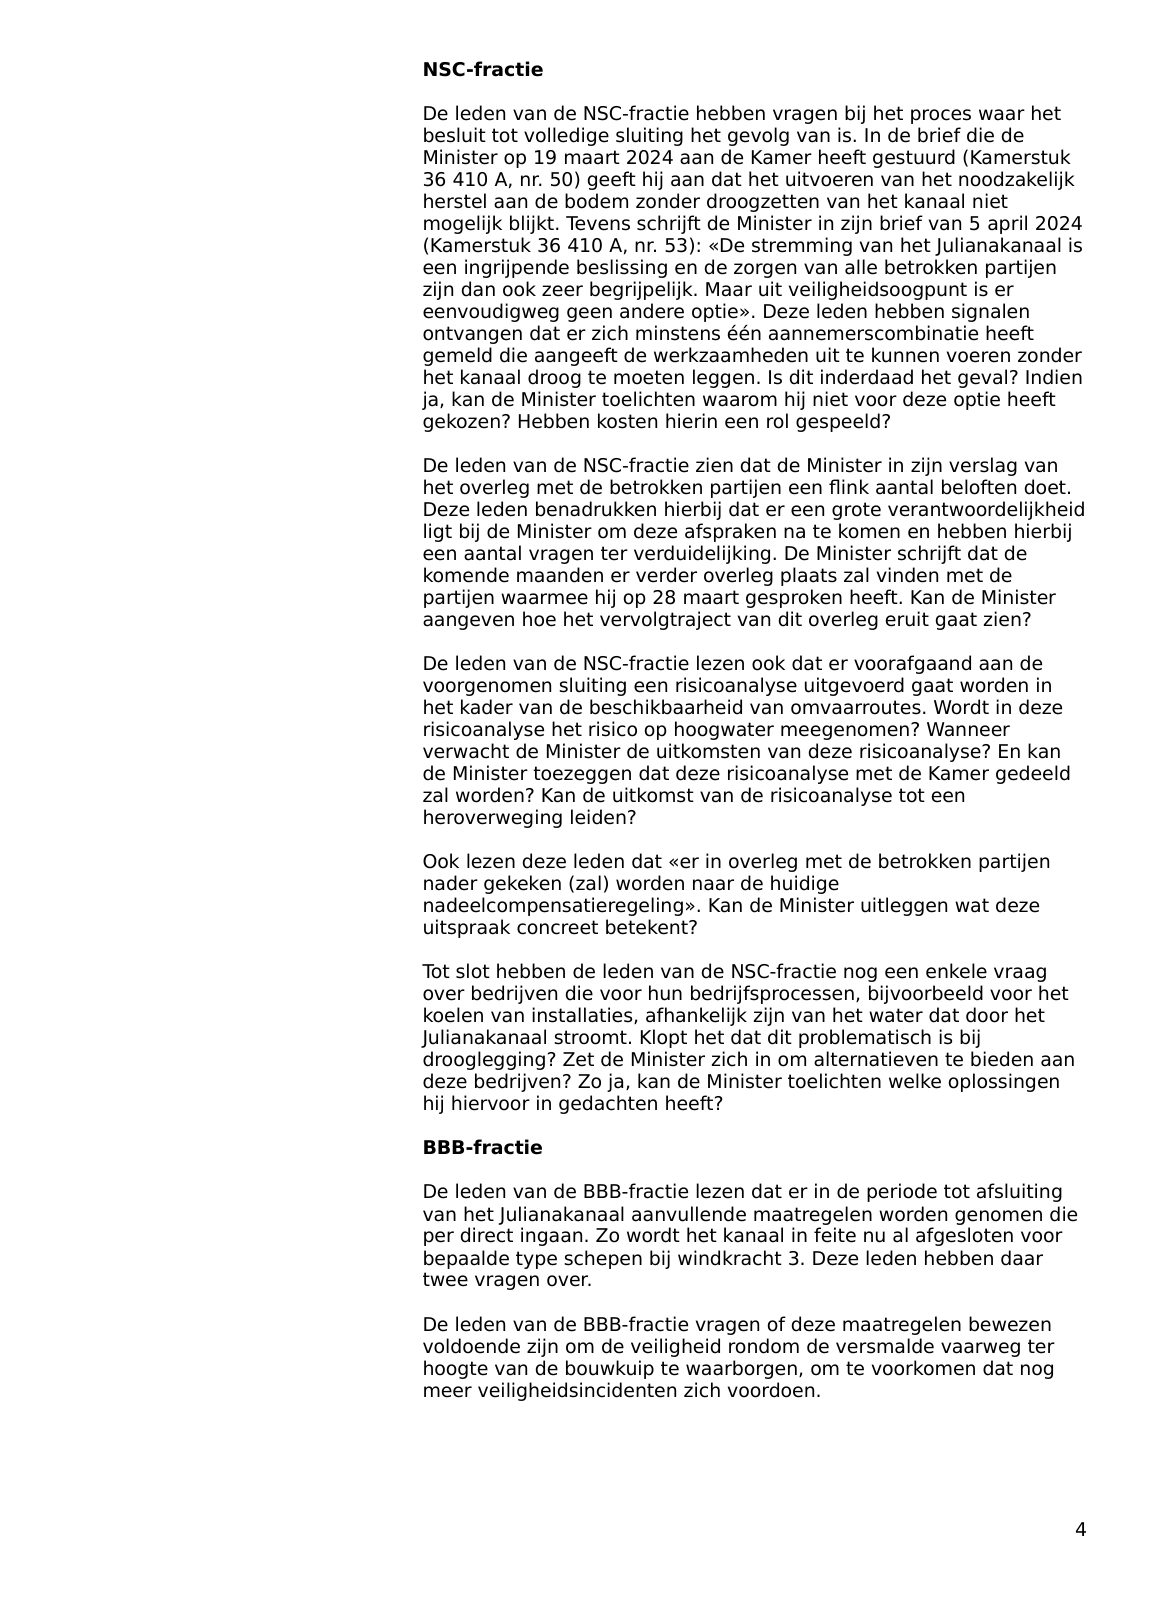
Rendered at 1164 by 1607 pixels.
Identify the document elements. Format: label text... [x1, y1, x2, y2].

text De leden van de BBB-fractie vragen of deze maatregelen bewezen voldoende zijn om de veiligheid rondom de versmalde vaarweg ter hoogte van de bouwkuip te waarborgen, om te voorkomen dat nog meer veiligheidsincidenten zich voordoen. [422, 1313, 1087, 1401]
text De leden van de NSC-fractie hebben vragen bij het proces waar het besluit tot volledige sluiting het gevolg van is. In de brief die de Minister op 19 maart 2024 aan de Kamer heeft gestuurd (Kamerstuk 36 410 A, nr. 50) geeft hij aan dat het uitvoeren van het noodzakelijk herstel aan de bodem zonder droogzetten van het kanaal niet mogelijk blijkt. Tevens schrijft de Minister in zijn brief van 5 april 2024 (Kamerstuk 36 410 A, nr. 53): «De stremming van het Julianakanaal is een ingrijpende beslissing en de zorgen van alle betrokken partijen zijn dan ook zeer begrijpelijk. Maar uit veiligheidsoogpunt is er eenvoudigweg geen andere optie». Deze leden hebben signalen ontvangen dat er zich minstens één aannemerscombinatie heeft gemeld die aangeeft de werkzaamheden uit te kunnen voeren zonder het kanaal droog te moeten leggen. Is dit inderdaad het geval? Indien ja, kan de Minister toelichten waarom hij niet voor deze optie heeft gekozen? Hebben kosten hierin een rol gespeeld? [422, 103, 1087, 433]
subtitle BBB-fractie [422, 1137, 1087, 1159]
text De leden van de BBB-fractie lezen dat er in de periode tot afsluiting van het Julianakanaal aanvullende maatregelen worden genomen die per direct ingaan. Zo wordt het kanaal in feite nu al afgesloten voor bepaalde type schepen bij windkracht 3. Deze leden hebben daar twee vragen over. [422, 1181, 1087, 1291]
text De leden van de NSC-fractie lezen ook dat er voorafgaand aan de voorgenomen sluiting een risicoanalyse uitgevoerd gaat worden in het kader van de beschikbaarheid van omvaarroutes. Wordt in deze risicoanalyse het risico op hoogwater meegenomen? Wanneer verwacht de Minister de uitkomsten van deze risicoanalyse? En kan de Minister toezeggen dat deze risicoanalyse met de Kamer gedeeld zal worden? Kan de uitkomst van de risicoanalyse tot een heroverweging leiden? [422, 653, 1087, 829]
text De leden van de NSC-fractie zien dat de Minister in zijn verslag van het overleg met de betrokken partijen een flink aantal beloften doet. Deze leden benadrukken hierbij dat er een grote verantwoordelijkheid ligt bij de Minister om deze afspraken na te komen en hebben hierbij een aantal vragen ter verduidelijking. De Minister schrijft dat de komende maanden er verder overleg plaats zal vinden met de partijen waarmee hij op 28 maart gesproken heeft. Kan de Minister aangeven hoe het vervolgtraject van dit overleg eruit gaat zien? [422, 455, 1087, 631]
subtitle NSC-fractie [422, 59, 1087, 81]
text Ook lezen deze leden dat «er in overleg met de betrokken partijen nader gekeken (zal) worden naar de huidige nadeelcompensatieregeling». Kan de Minister uitleggen wat deze uitspraak concreet betekent? [422, 851, 1087, 939]
text Tot slot hebben de leden van de NSC-fractie nog een enkele vraag over bedrijven die voor hun bedrijfsprocessen, bijvoorbeeld voor het koelen van installaties, afhankelijk zijn van het water dat door het Julianakanaal stroomt. Klopt het dat dit problematisch is bij drooglegging? Zet de Minister zich in om alternatieven te bieden aan deze bedrijven? Zo ja, kan de Minister toelichten welke oplossingen hij hiervoor in gedachten heeft? [422, 961, 1087, 1115]
